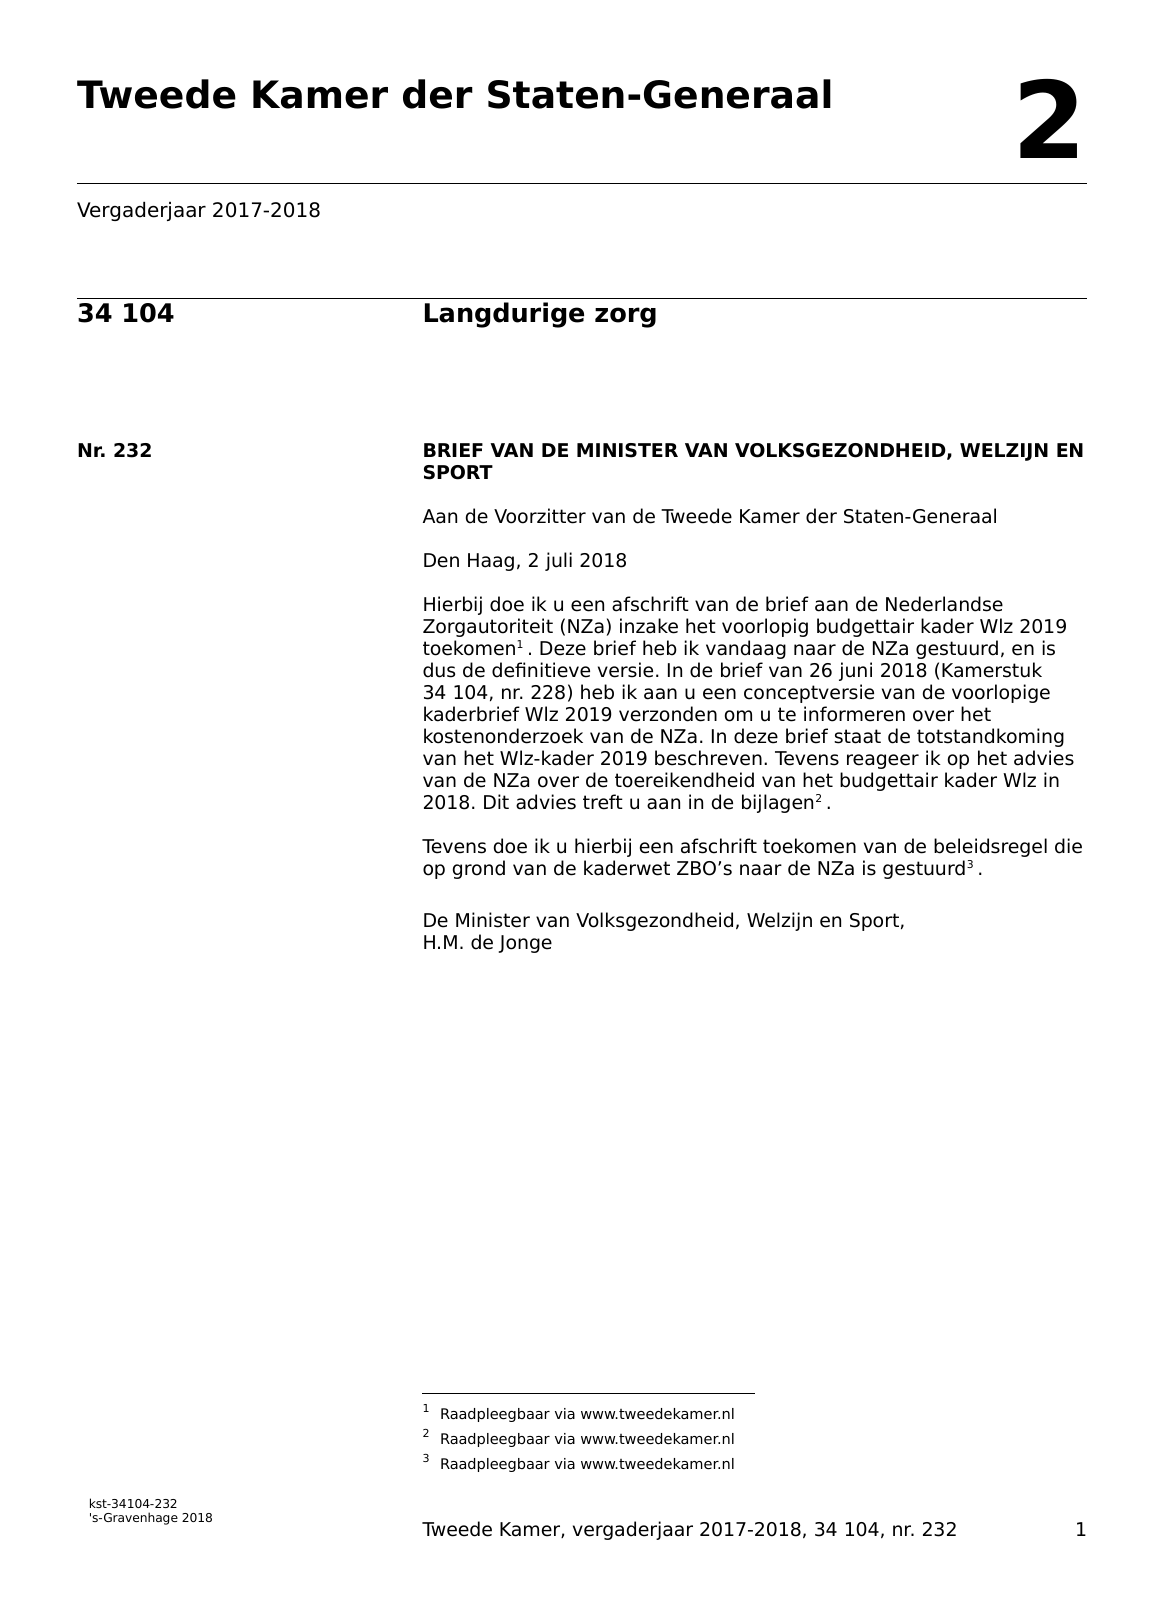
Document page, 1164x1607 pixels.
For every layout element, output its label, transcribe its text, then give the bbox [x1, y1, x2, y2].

table_header 2 [886, 59, 1087, 183]
text De Minister van Volksgezondheid, Welzijn en Sport, H.M. de Jonge [422, 910, 1087, 954]
text kst-34104-232 [88, 1497, 323, 1511]
subtitle Nr. 232 BRIEF VAN DE MINISTER VAN VOLKSGEZONDHEID, WELZIJN EN SPORT [77, 440, 1087, 484]
text 's-Gravenhage 2018 [88, 1511, 323, 1525]
text Raadpleegbaar via www.tweedekamer.nl [422, 1452, 1087, 1474]
text Hierbij doe ik u een afschrift van de brief aan de Nederlandse Zorgautoriteit (NZa) inzake het voorlopig budgettair kader Wlz 2019 toekomen. Deze brief heb ik vandaag naar de NZa gestuurd, en is dus de definitieve versie. In de brief van 26 juni 2018 (Kamerstuk 34 104, nr. 228) heb ik aan u een conceptversie van de voorlopige kaderbrief Wlz 2019 verzonden om u te informeren over het kostenonderzoek van de NZa. In deze brief staat de totstandkoming van het Wlz-kader 2019 beschreven. Tevens reageer ik op het advies van de NZa over de toereikendheid van het budgettair kader Wlz in 2018. Dit advies treft u aan in de bijlagen. [422, 594, 1087, 814]
text Den Haag, 2 juli 2018 [422, 550, 1087, 572]
text Aan de Voorzitter van de Tweede Kamer der Staten-Generaal [422, 506, 1087, 528]
text Raadpleegbaar via www.tweedekamer.nl [422, 1402, 1087, 1424]
table_header Tweede Kamer der Staten-Generaal [77, 59, 886, 183]
table_cell Vergaderjaar 2017-2018 [77, 184, 1087, 298]
subtitle 34 104 Langdurige zorg [77, 299, 1087, 329]
text Raadpleegbaar via www.tweedekamer.nl [422, 1427, 1087, 1449]
text Tevens doe ik u hierbij een afschrift toekomen van de beleidsregel die op grond van de kaderwet ZBO’s naar de NZa is gestuurd. [422, 836, 1087, 880]
